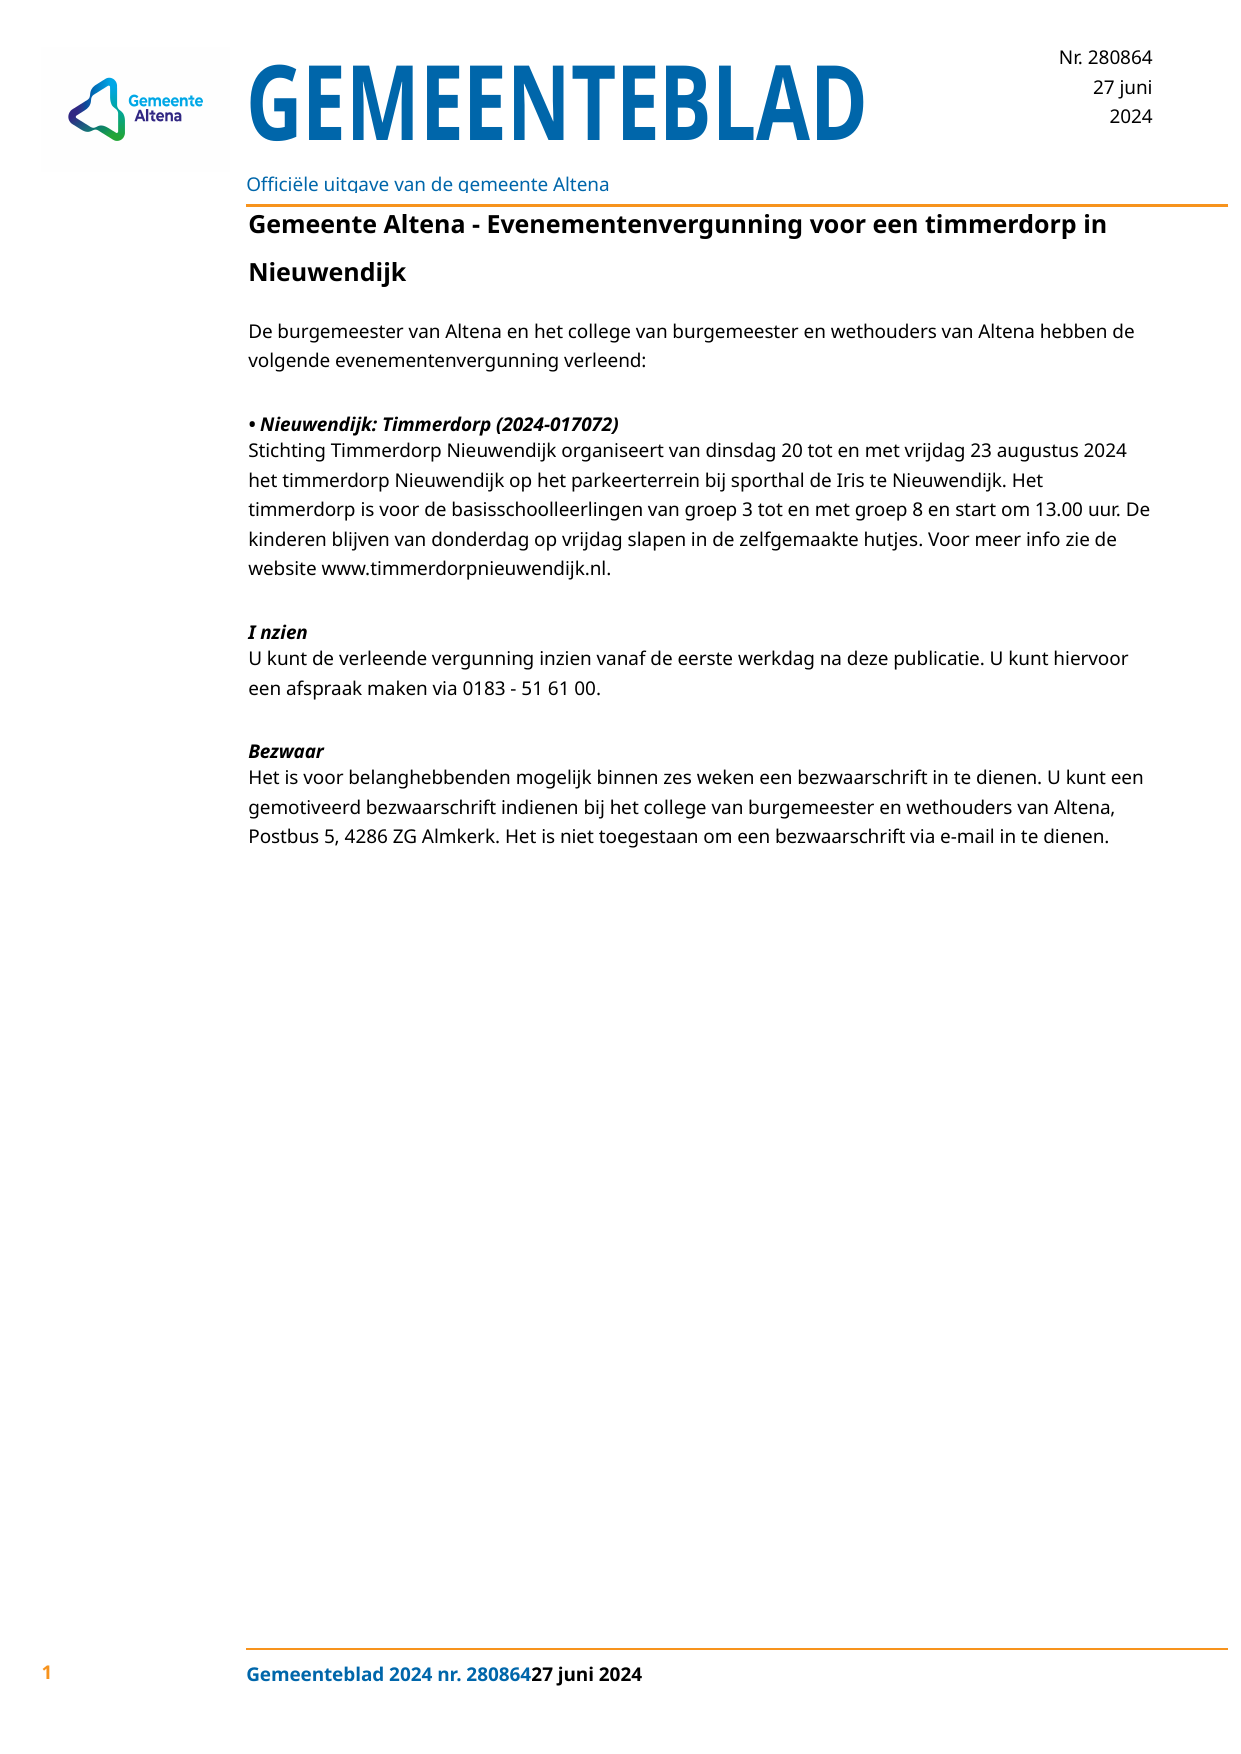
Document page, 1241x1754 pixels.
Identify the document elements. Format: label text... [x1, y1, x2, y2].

picture [41, 47, 231, 172]
text I nzien [248, 619, 1152, 645]
text • Nieuwendijk: Timmerdorp (2024-017072) [248, 411, 1152, 437]
text Het is voor belanghebbenden mogelijk binnen zes weken een bezwaarschrift in te dienen. U kunt een gemotiveerd bezwaarschrift indienen bij het college van burgemeester en wethouders van Altena, Postbus 5, 4286 ZG Almkerk. Het is niet toegestaan om een bezwaarschrift via e-mail in te dienen. [248, 764, 1152, 849]
text Gemeente Altena - Evenementenvergunning voor een timmerdorp in Nieuwendijk [248, 207, 1152, 288]
text U kunt de verleende vergunning inzien vanaf de eerste werkdag na deze publicatie. U kunt hiervoor een afspraak maken via 0183 - 51 61 00. [248, 645, 1152, 701]
text De burgemeester van Altena en het college van burgemeester en wethouders van Altena hebben de volgende evenementenvergunning verleend: [248, 318, 1152, 373]
text Stichting Timmerdorp Nieuwendijk organiseert van dinsdag 20 tot en met vrijdag 23 augustus 2024 het timmerdorp Nieuwendijk op het parkeerterrein bij sporthal de Iris te Nieuwendijk. Het timmerdorp is voor de basisschoolleerlingen van groep 3 tot en met groep 8 en start om 13.00 uur. De kinderen blijven van donderdag op vrijdag slapen in de zelfgemaakte hutjes. Voor meer info zie de website www.timmerdorpnieuwendijk.nl. [248, 437, 1152, 581]
text Bezwaar [248, 739, 1152, 764]
